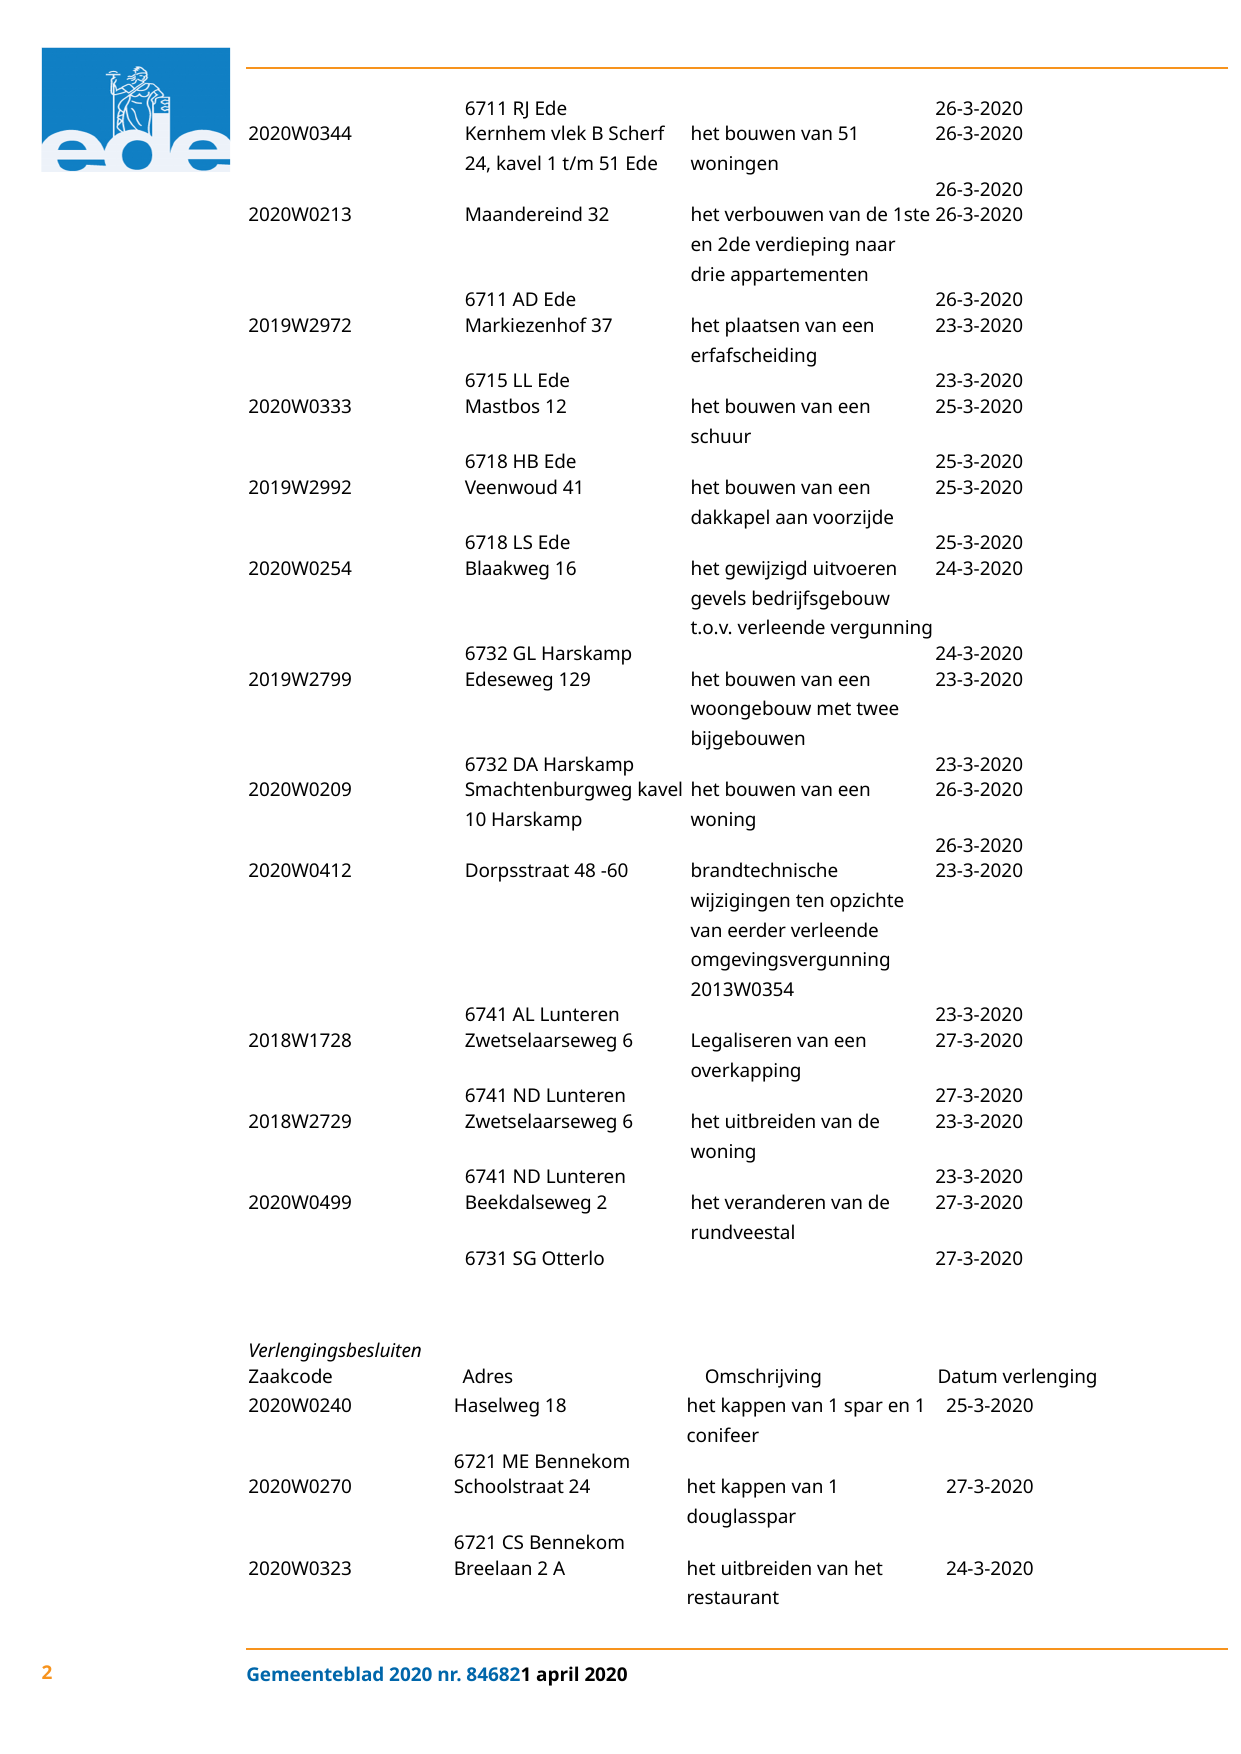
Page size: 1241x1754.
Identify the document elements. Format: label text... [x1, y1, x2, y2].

table_cell 2020W0209 [248, 777, 464, 832]
table_cell 26-3-2020 [935, 121, 1152, 176]
table_cell Zwetselaarseweg 6 [465, 1028, 690, 1083]
table_cell 26-3-2020 [935, 202, 1152, 286]
table_cell het bouwen van een schuur [690, 393, 935, 448]
table_cell [690, 95, 935, 121]
table_cell 24-3-2020 [946, 1555, 1152, 1610]
table_cell [248, 95, 464, 121]
table_cell 2018W1728 [248, 1028, 464, 1083]
table_cell 2020W0344 [248, 121, 464, 176]
table_cell Kernhem vlek B Scherf 24, kavel 1 t/m 51 Ede [465, 121, 690, 176]
table_cell 27-3-2020 [935, 1245, 1152, 1271]
table_cell [690, 751, 935, 777]
table_cell 2018W2729 [248, 1109, 464, 1164]
table_cell [248, 751, 464, 777]
table_cell 23-3-2020 [935, 368, 1152, 393]
table_cell 27-3-2020 [935, 1083, 1152, 1108]
picture [41, 47, 231, 172]
table_cell 6711 RJ Ede [465, 95, 690, 121]
table_cell [248, 1164, 464, 1189]
table_cell [465, 176, 690, 202]
table_cell 6732 GL Harskamp [465, 640, 690, 666]
table_cell Beekdalseweg 2 [465, 1190, 690, 1245]
table_cell Zwetselaarseweg 6 [465, 1109, 690, 1164]
table_cell het bouwen van een woongebouw met twee bijgebouwen [690, 666, 935, 751]
table_cell het kappen van 1 douglasspar [686, 1474, 946, 1529]
table_cell het veranderen van de rundveestal [690, 1190, 935, 1245]
table_cell Maandereind 32 [465, 202, 690, 286]
table_cell 6711 AD Ede [465, 286, 690, 312]
table_cell Veenwoud 41 [465, 474, 690, 529]
table_cell 23-3-2020 [935, 1002, 1152, 1027]
table_cell 26-3-2020 [935, 95, 1152, 121]
table_cell het bouwen van 51 woningen [690, 121, 935, 176]
table_cell 2020W0254 [248, 555, 464, 640]
table_cell Mastbos 12 [465, 393, 690, 448]
table_cell 6718 HB Ede [465, 449, 690, 474]
table_header Datum verlenging [937, 1364, 1152, 1389]
table_cell 25-3-2020 [935, 393, 1152, 448]
table_cell 23-3-2020 [935, 1109, 1152, 1164]
table_cell Dorpsstraat 48 -60 [465, 858, 690, 1002]
table_header Haselweg 18 [454, 1393, 686, 1448]
table_cell het bouwen van een woning [690, 777, 935, 832]
table_cell [690, 176, 935, 202]
table_cell [248, 530, 464, 555]
table_cell 2020W0270 [248, 1474, 454, 1529]
table_cell Edeseweg 129 [465, 666, 690, 751]
table_cell [686, 1448, 946, 1474]
table_cell [690, 449, 935, 474]
table_cell 6732 DA Harskamp [465, 751, 690, 777]
table_cell [690, 640, 935, 666]
table_cell 6721 CS Bennekom [454, 1529, 686, 1555]
table_cell het uitbreiden van het restaurant [686, 1555, 946, 1610]
table_cell 23-3-2020 [935, 858, 1152, 1002]
table_cell Breelaan 2 A [454, 1555, 686, 1610]
table_cell 27-3-2020 [946, 1474, 1152, 1529]
table_cell [248, 1529, 454, 1555]
table_cell [248, 176, 464, 202]
table_cell [690, 1164, 935, 1189]
table_cell [690, 832, 935, 858]
table_cell Smachtenburgweg kavel 10 Harskamp [465, 777, 690, 832]
table_header Zaakcode [248, 1364, 462, 1389]
table_cell 6715 LL Ede [465, 368, 690, 393]
table_cell het uitbreiden van de woning [690, 1109, 935, 1164]
table_cell 25-3-2020 [935, 474, 1152, 529]
table_cell 27-3-2020 [935, 1028, 1152, 1083]
table_cell 2020W0323 [248, 1555, 454, 1610]
table_cell [248, 449, 464, 474]
table_cell 2019W2992 [248, 474, 464, 529]
table_cell [690, 1245, 935, 1271]
table_cell 27-3-2020 [935, 1190, 1152, 1245]
table_cell [248, 1002, 464, 1027]
table_cell 6718 LS Ede [465, 530, 690, 555]
table_cell brandtechnische wijzigingen ten opzichte van eerder verleende omgevingsvergunning 2013W0354 [690, 858, 935, 1002]
table_cell het plaatsen van een erfafscheiding [690, 312, 935, 367]
table_cell 25-3-2020 [935, 530, 1152, 555]
table_cell [248, 286, 464, 312]
table_cell [690, 286, 935, 312]
table_cell het verbouwen van de 1ste en 2de verdieping naar drie appartementen [690, 202, 935, 286]
table_cell 23-3-2020 [935, 666, 1152, 751]
table_cell 23-3-2020 [935, 312, 1152, 367]
table_cell [686, 1529, 946, 1555]
table_cell 23-3-2020 [935, 1164, 1152, 1189]
table_cell [690, 1002, 935, 1027]
table_cell 2019W2972 [248, 312, 464, 367]
table_header 25-3-2020 [946, 1393, 1152, 1448]
table_cell 2020W0499 [248, 1190, 464, 1245]
table_cell [248, 1448, 454, 1474]
table_cell [690, 1083, 935, 1108]
table_cell 2020W0213 [248, 202, 464, 286]
table_cell 6741 ND Lunteren [465, 1083, 690, 1108]
table_header 2020W0240 [248, 1393, 454, 1448]
table_header Omschrijving [705, 1364, 937, 1389]
table_cell [946, 1529, 1152, 1555]
table_cell Legaliseren van een overkapping [690, 1028, 935, 1083]
table_cell 2020W0412 [248, 858, 464, 1002]
table_cell 26-3-2020 [935, 777, 1152, 832]
table_cell [690, 530, 935, 555]
table_cell 26-3-2020 [935, 286, 1152, 312]
table_cell [248, 832, 464, 858]
table_cell 23-3-2020 [935, 751, 1152, 777]
table_cell Markiezenhof 37 [465, 312, 690, 367]
table_cell 2019W2799 [248, 666, 464, 751]
table_cell 6721 ME Bennekom [454, 1448, 686, 1474]
table_cell [690, 368, 935, 393]
table_cell het gewijzigd uitvoeren gevels bedrijfsgebouw t.o.v. verleende vergunning [690, 555, 935, 640]
table_cell 24-3-2020 [935, 555, 1152, 640]
table_cell 2020W0333 [248, 393, 464, 448]
table_header het kappen van 1 spar en 1 conifeer [686, 1393, 946, 1448]
table_cell 26-3-2020 [935, 176, 1152, 202]
table_cell het bouwen van een dakkapel aan voorzijde [690, 474, 935, 529]
table_cell [248, 368, 464, 393]
table_cell [248, 1083, 464, 1108]
table_cell 24-3-2020 [935, 640, 1152, 666]
table_cell 26-3-2020 [935, 832, 1152, 858]
table_header Adres [462, 1364, 704, 1389]
table_cell Schoolstraat 24 [454, 1474, 686, 1529]
table_cell 6741 ND Lunteren [465, 1164, 690, 1189]
table_cell Blaakweg 16 [465, 555, 690, 640]
table_cell 25-3-2020 [935, 449, 1152, 474]
table_cell [248, 640, 464, 666]
table_cell [248, 1245, 464, 1271]
table_cell [465, 832, 690, 858]
table_cell 6741 AL Lunteren [465, 1002, 690, 1027]
table_cell [946, 1448, 1152, 1474]
table_cell 6731 SG Otterlo [465, 1245, 690, 1271]
text Verlengingsbesluiten [248, 1338, 1152, 1363]
